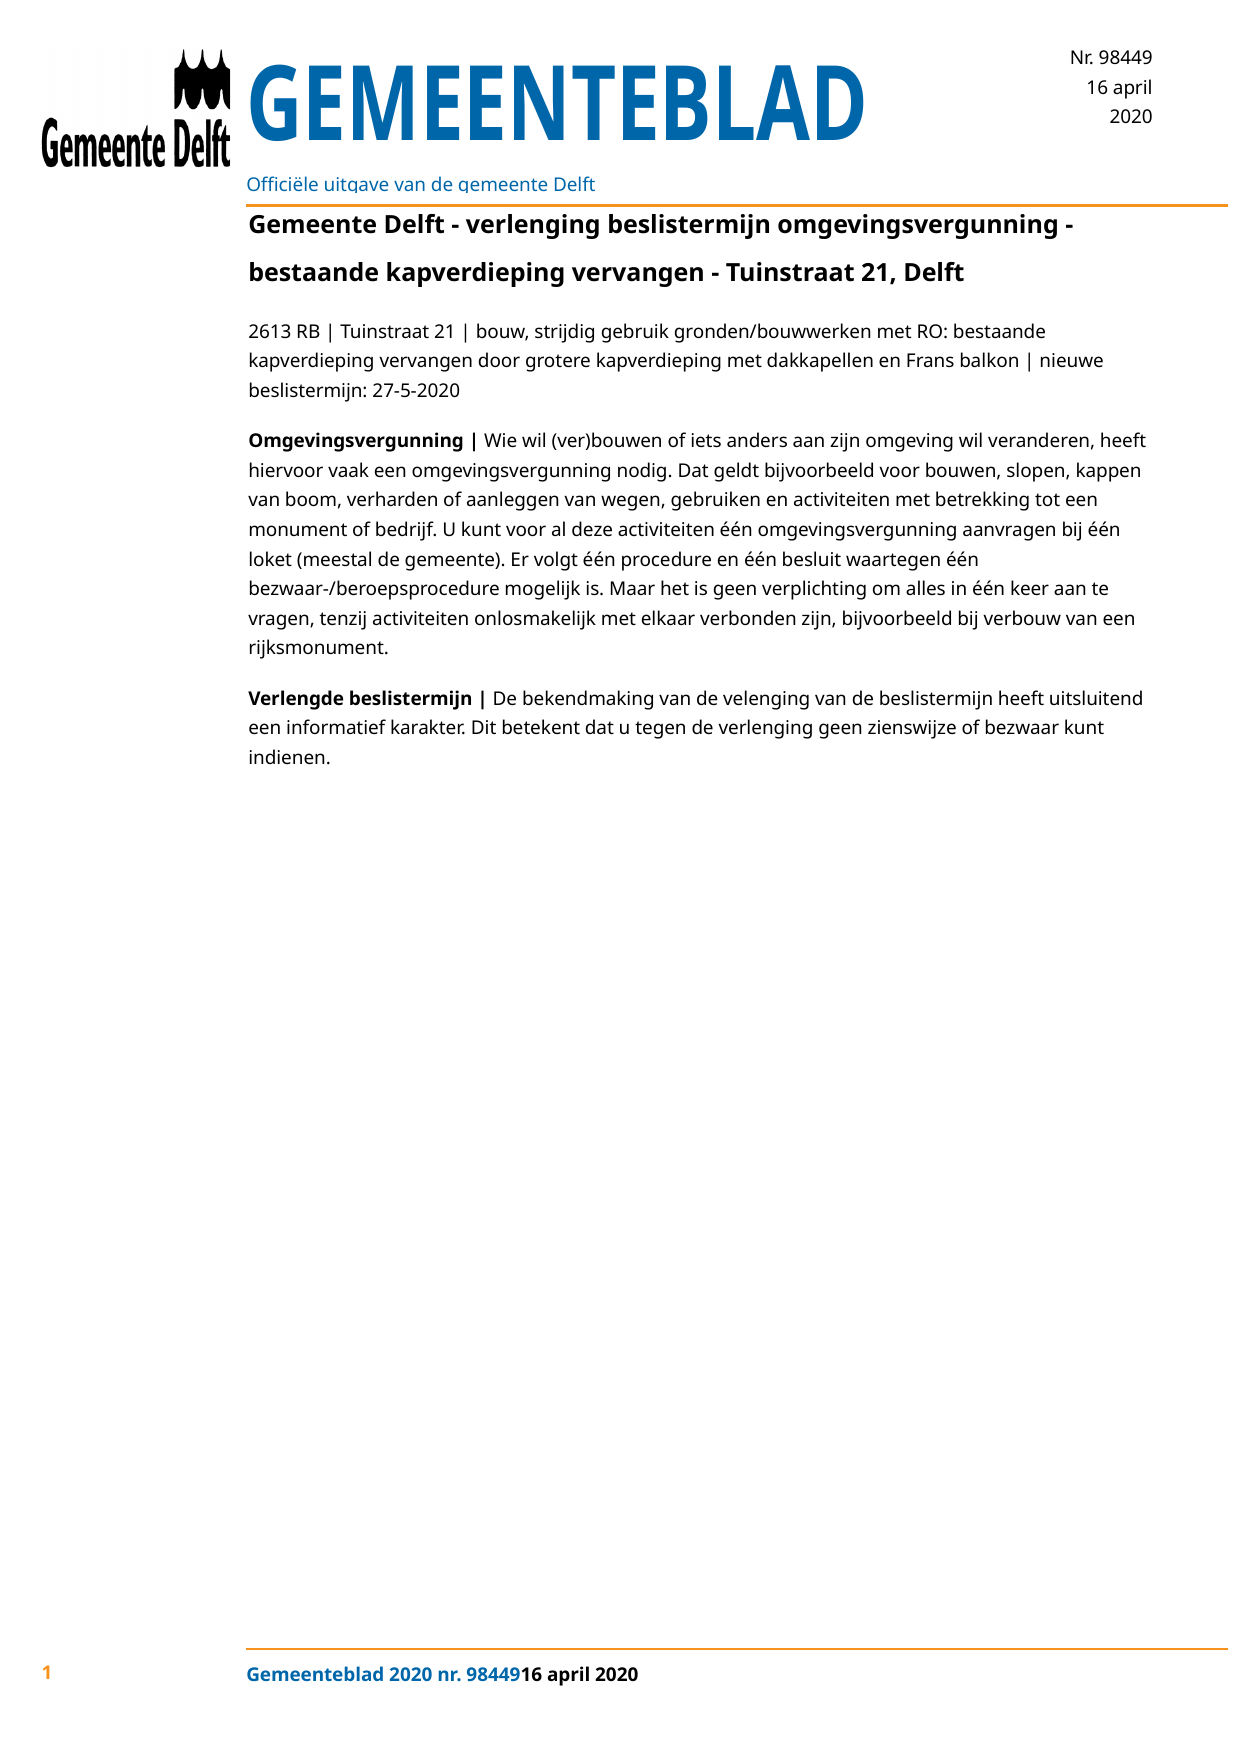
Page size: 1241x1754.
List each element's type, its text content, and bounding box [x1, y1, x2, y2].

text Verlengde beslistermijn | De bekendmaking van de velenging van de beslistermijn heeft uitsluitend een informatief karakter. Dit betekent dat u tegen de verlenging geen zienswijze of bezwaar kunt indienen. [248, 685, 1152, 770]
text Gemeente Delft - verlenging beslistermijn omgevingsvergunning - bestaande kapverdieping vervangen - Tuinstraat 21, Delft [248, 207, 1152, 288]
text Omgevingsvergunning | Wie wil (ver)bouwen of iets anders aan zijn omgeving wil veranderen, heeft hiervoor vaak een omgevingsvergunning nodig. Dat geldt bijvoorbeeld voor bouwen, slopen, kappen van boom, verharden of aanleggen van wegen, gebruiken en activiteiten met betrekking tot een monument of bedrijf. U kunt voor al deze activiteiten één omgevingsvergunning aanvragen bij één loket (meestal de gemeente). Er volgt één procedure en één besluit waartegen één bezwaar-/beroepsprocedure mogelijk is. Maar het is geen verplichting om alles in één keer aan te vragen, tenzij activiteiten onlosmakelijk met elkaar verbonden zijn, bijvoorbeeld bij verbouw van een rijksmonument. [248, 427, 1152, 660]
text 2613 RB | Tuinstraat 21 | bouw, strijdig gebruik gronden/bouwwerken met RO: bestaande kapverdieping vervangen door grotere kapverdieping met dakkapellen en Frans balkon | nieuwe beslistermijn: 27-5-2020 [248, 318, 1152, 403]
picture [41, 47, 231, 172]
